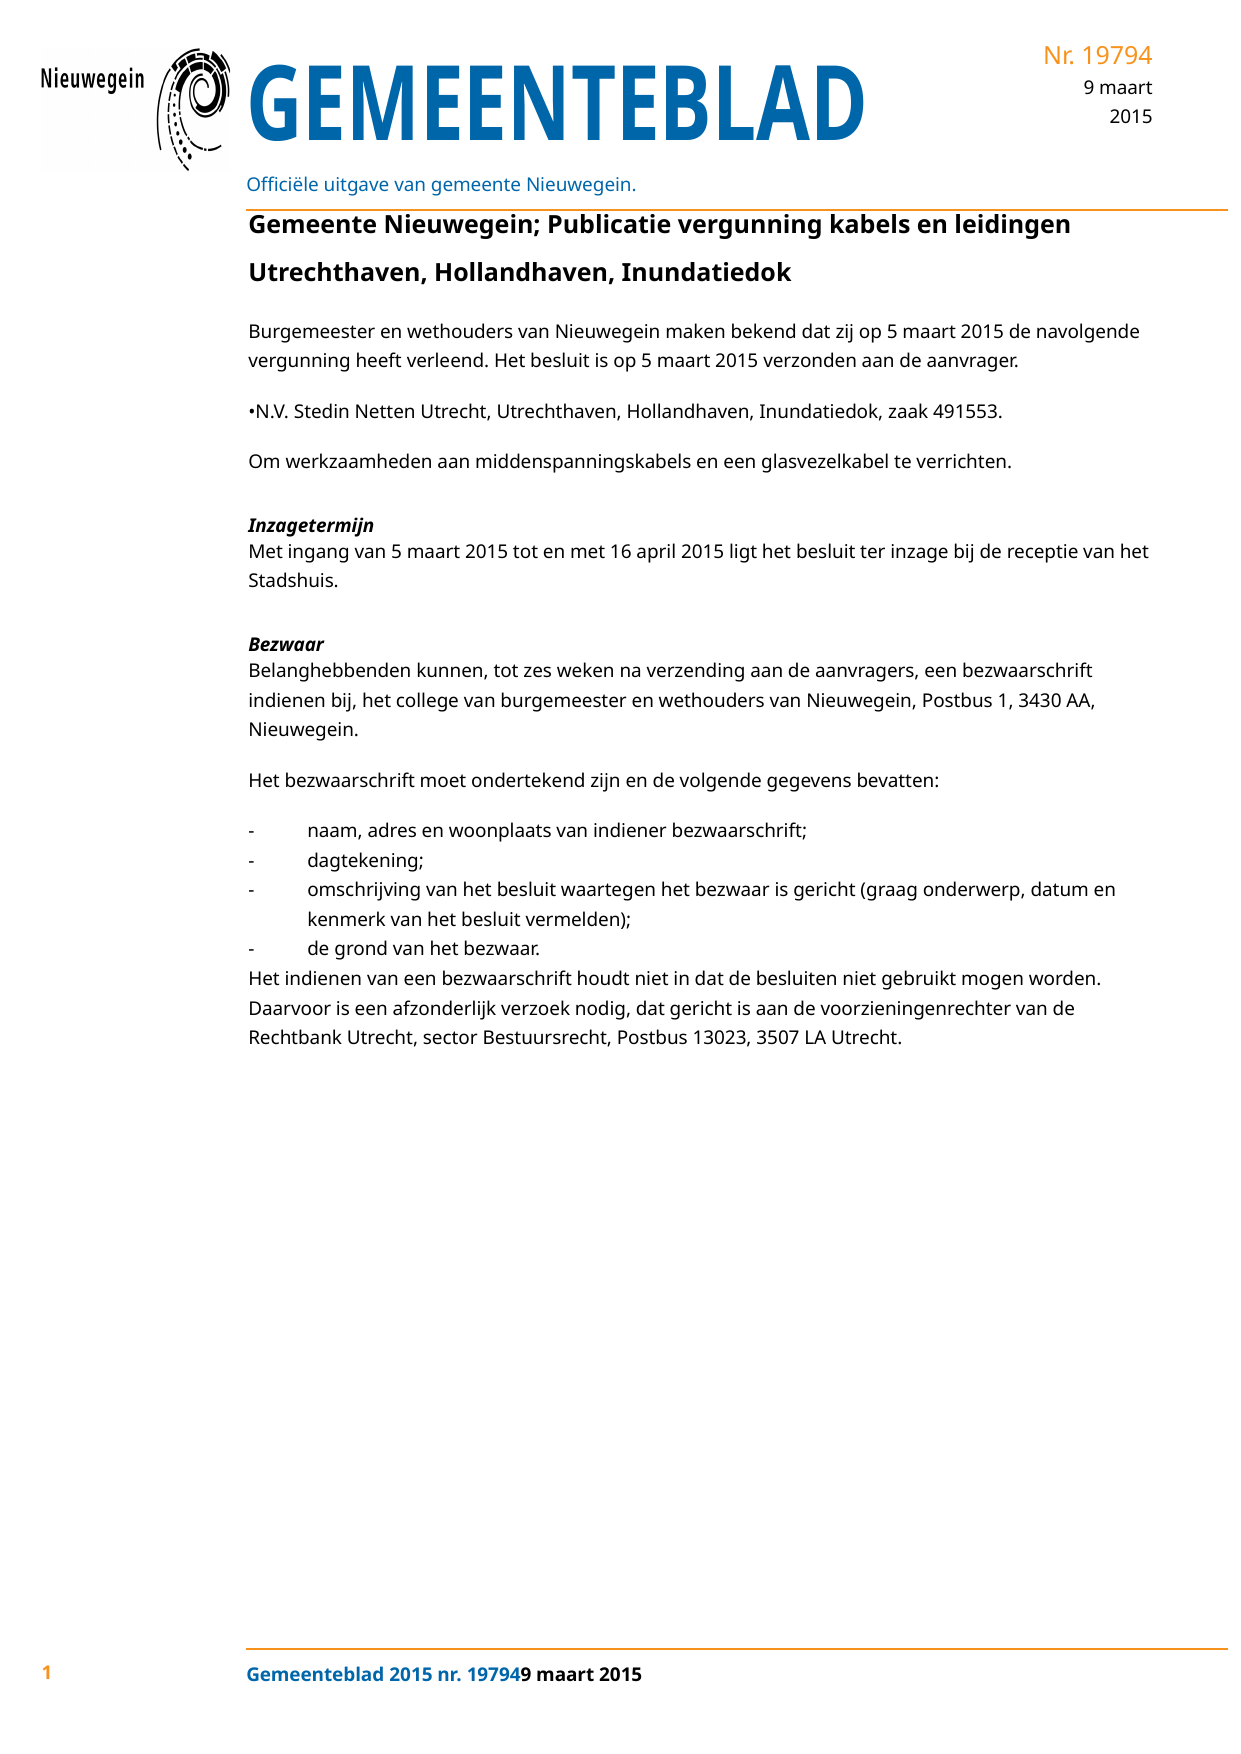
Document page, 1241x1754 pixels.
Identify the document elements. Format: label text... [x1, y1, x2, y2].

list omschrijving van het besluit waartegen het bezwaar is gericht (graag onderwerp, datum en kenmerk van het besluit vermelden); [248, 876, 1152, 932]
text Het indienen van een bezwaarschrift houdt niet in dat de besluiten niet gebruikt mogen worden. Daarvoor is een afzonderlijk verzoek nodig, dat gericht is aan de voorzieningenrechter van de Rechtbank Utrecht, sector Bestuursrecht, Postbus 13023, 3507 LA Utrecht. [248, 965, 1152, 1050]
list de grond van het bezwaar. [248, 936, 1152, 961]
text Belanghebbenden kunnen, tot zes weken na verzending aan de aanvragers, een bezwaarschrift indienen bij, het college van burgemeester en wethouders van Nieuwegein, Postbus 1, 3430 AA, Nieuwegein. [248, 657, 1152, 742]
text Burgemeester en wethouders van Nieuwegein maken bekend dat zij op 5 maart 2015 de navolgende vergunning heeft verleend. Het besluit is op 5 maart 2015 verzonden aan de aanvrager. [248, 318, 1152, 373]
list dagtekening; [248, 847, 1152, 873]
list naam, adres en woonplaats van indiener bezwaarschrift; [248, 817, 1152, 843]
text •N.V. Stedin Netten Utrecht, Utrechthaven, Hollandhaven, Inundatiedok, zaak 491553. [248, 398, 1152, 424]
text Met ingang van 5 maart 2015 tot en met 16 april 2015 ligt het besluit ter inzage bij de receptie van het Stadshuis. [248, 538, 1152, 593]
text Om werkzaamheden aan middenspanningskabels en een glasvezelkabel te verrichten. [248, 448, 1152, 474]
picture [41, 47, 231, 172]
text Inzagetermijn [248, 512, 1152, 538]
text Bezwaar [248, 632, 1152, 657]
text Gemeente Nieuwegein; Publicatie vergunning kabels en leidingen Utrechthaven, Hollandhaven, Inundatiedok [248, 211, 1152, 288]
text Het bezwaarschrift moet ondertekend zijn en de volgende gegevens bevatten: [248, 767, 1152, 793]
